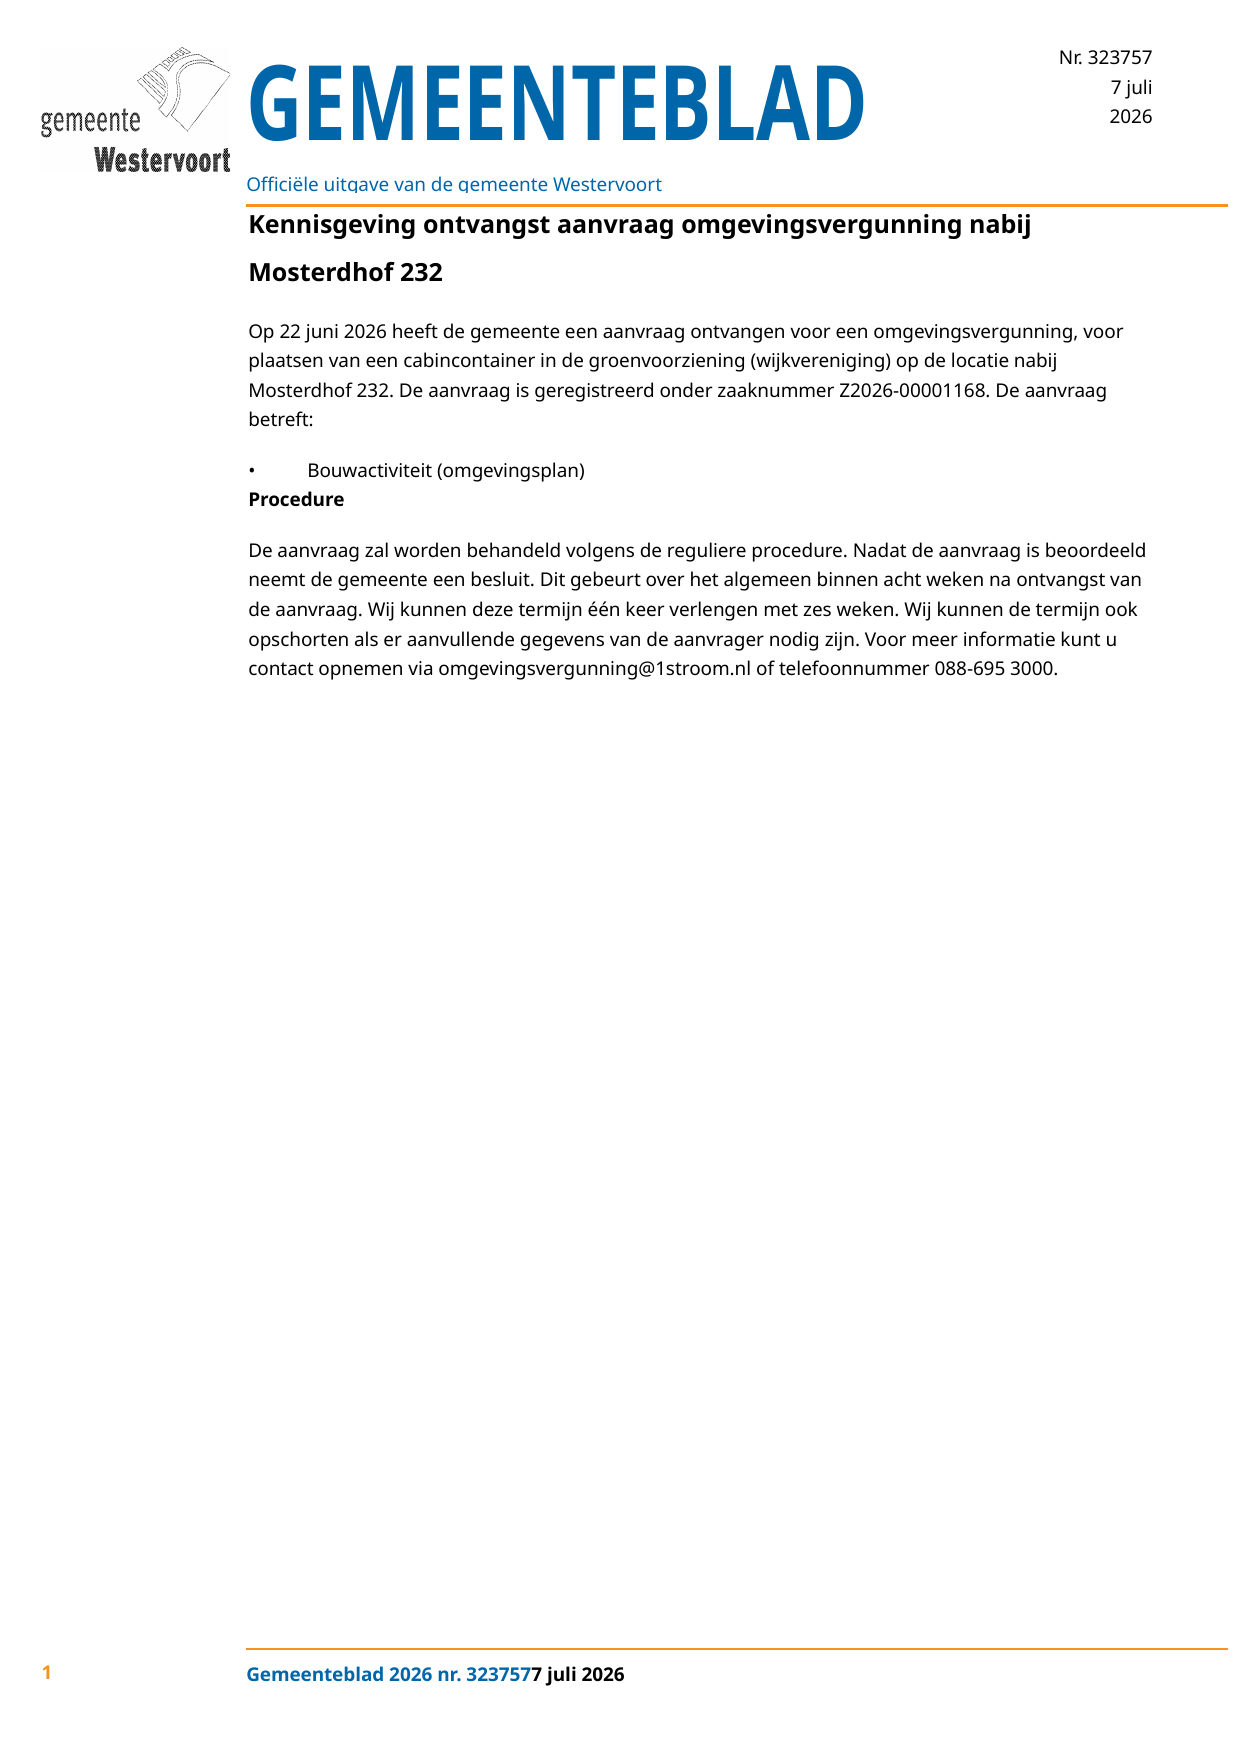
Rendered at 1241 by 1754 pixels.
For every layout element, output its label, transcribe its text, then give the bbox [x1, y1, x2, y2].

text Kennisgeving ontvangst aanvraag omgevingsvergunning nabij Mosterdhof 232 [248, 207, 1152, 288]
text De aanvraag zal worden behandeld volgens de reguliere procedure. Nadat de aanvraag is beoordeeld neemt de gemeente een besluit. Dit gebeurt over het algemeen binnen acht weken na ontvangst van de aanvraag. Wij kunnen deze termijn één keer verlengen met zes weken. Wij kunnen de termijn ook opschorten als er aanvullende gegevens van de aanvrager nodig zijn. Voor meer informatie kunt u contact opnemen via omgevingsvergunning@1stroom.nl of telefoonnummer 088-695 3000. [248, 537, 1152, 681]
text Op 22 juni 2026 heeft de gemeente een aanvraag ontvangen voor een omgevingsvergunning, voor plaatsen van een cabincontainer in de groenvoorziening (wijkvereniging) op de locatie nabij Mosterdhof 232. De aanvraag is geregistreerd onder zaaknummer Z2026-00001168. De aanvraag betreft: [248, 318, 1152, 432]
list Bouwactiviteit (omgevingsplan) [248, 457, 1152, 483]
text Procedure [248, 487, 1152, 512]
picture [41, 47, 231, 172]
